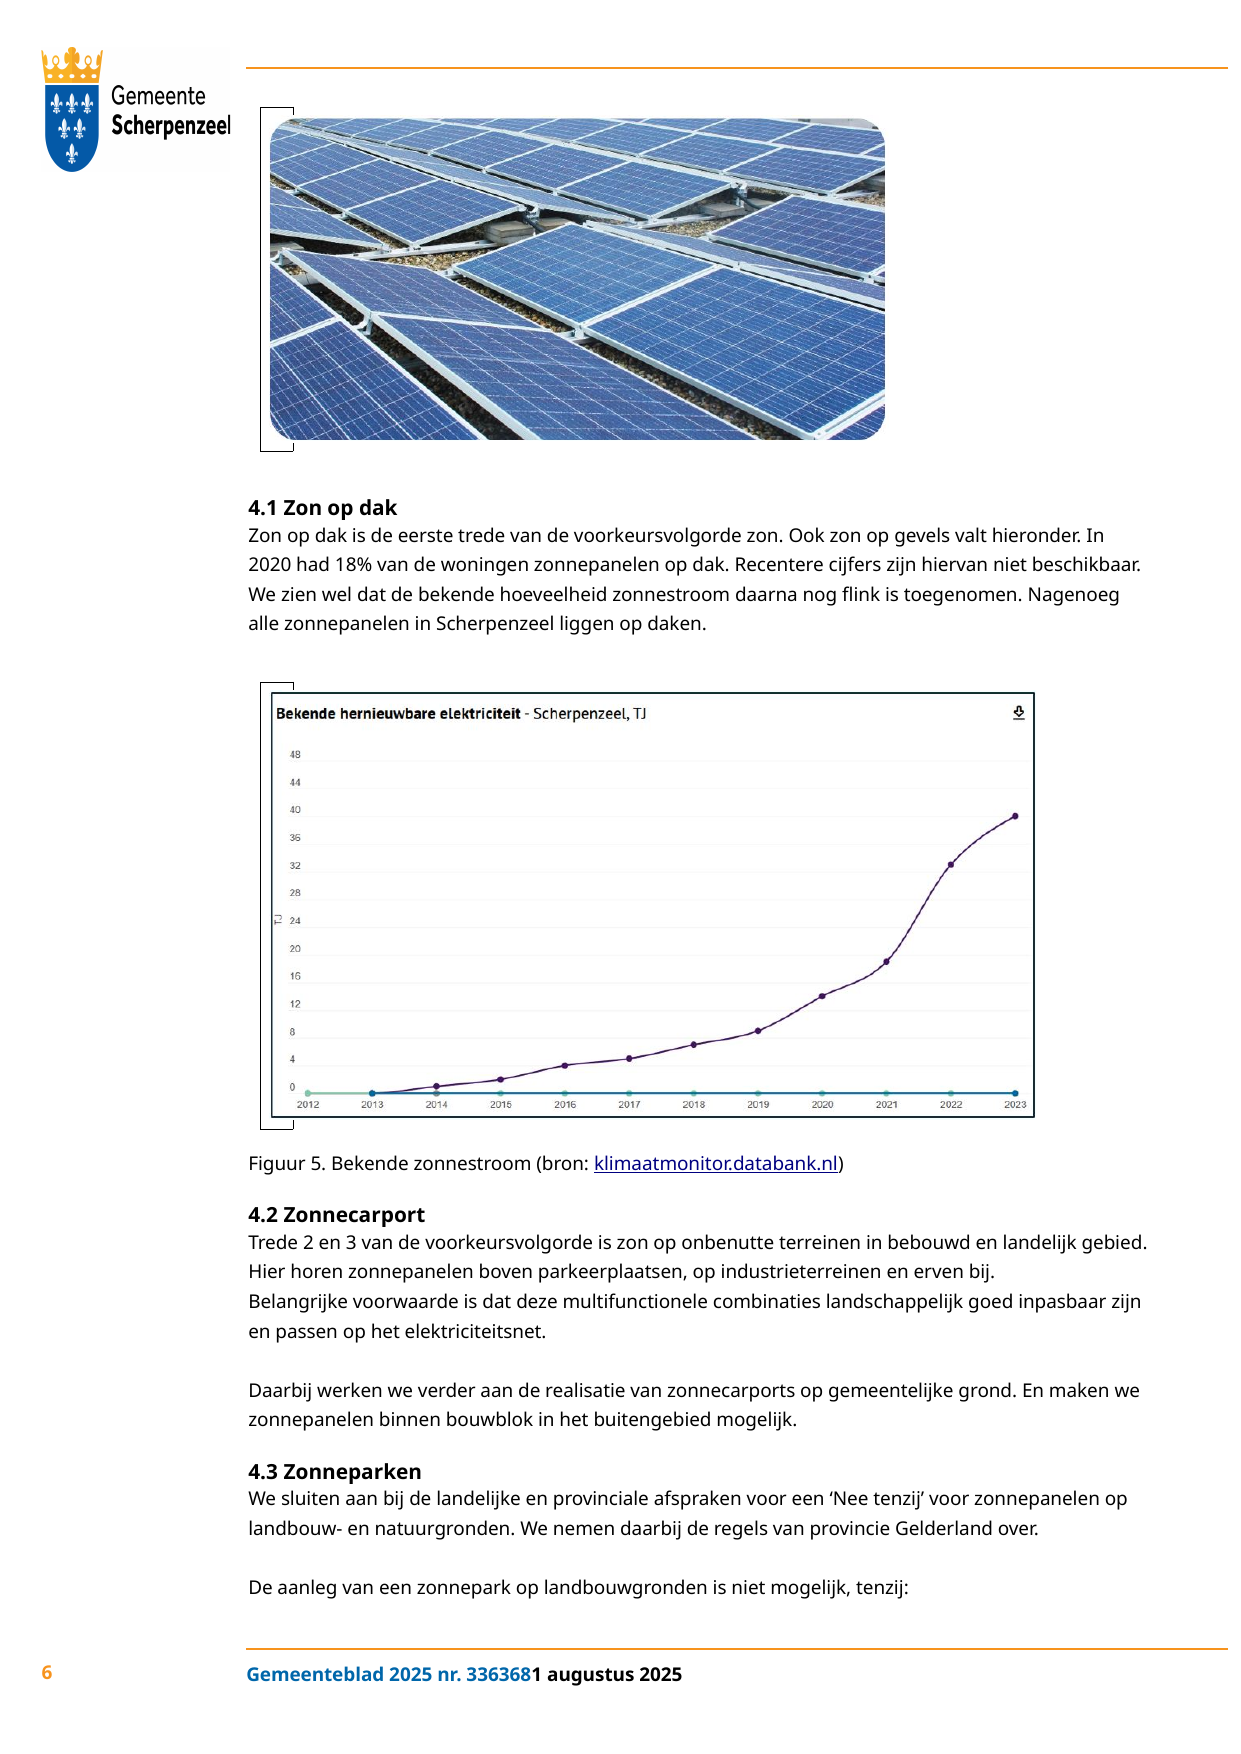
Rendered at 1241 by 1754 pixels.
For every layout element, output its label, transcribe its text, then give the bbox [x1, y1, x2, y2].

text Zon op dak is de eerste trede van de voorkeursvolgorde zon. Ook zon op gevels valt hieronder. In 2020 had 18% van de woningen zonnepanelen op dak. Recentere cijfers zijn hiervan niet beschikbaar. We zien wel dat de bekende hoeveelheid zonnestroom daarna nog flink is toegenomen. Nagenoeg alle zonnepanelen in Scherpenzeel liggen op daken. [248, 522, 1152, 636]
text 4.3 Zonneparken [248, 1457, 1152, 1485]
text We sluiten aan bij de landelijke en provinciale afspraken voor een ‘Nee tenzij’ voor zonnepanelen op landbouw- en natuurgronden. We nemen daarbij de regels van provincie Gelderland over. [248, 1485, 1152, 1541]
text Trede 2 en 3 van de voorkeursvolgorde is zon op onbenutte terreinen in bebouwd en landelijk gebied. Hier horen zonnepanelen boven parkeerplaatsen, op industrieterreinen en erven bij. [248, 1229, 1152, 1284]
picture [268, 690, 1037, 1120]
text Figuur 5. Bekende zonnestroom (bron: klimaatmonitor.databank.nl) [248, 1150, 1152, 1176]
text Belangrijke voorwaarde is dat deze multifunctionele combinaties landschappelijk goed inpasbaar zijn en passen op het elektriciteitsnet. [248, 1288, 1152, 1343]
text Daarbij werken we verder aan de realisatie van zonnecarports op gemeentelijke grond. En maken we zonnepanelen binnen bouwblok in het buitengebied mogelijk. [248, 1377, 1152, 1432]
text 4.2 Zonnecarport [248, 1201, 1152, 1229]
text De aanleg van een zonnepark op landbouwgronden is niet mogelijk, tenzij: [248, 1574, 1152, 1600]
picture [41, 47, 231, 172]
text 4.1 Zon op dak [248, 493, 1152, 522]
picture [268, 115, 889, 443]
